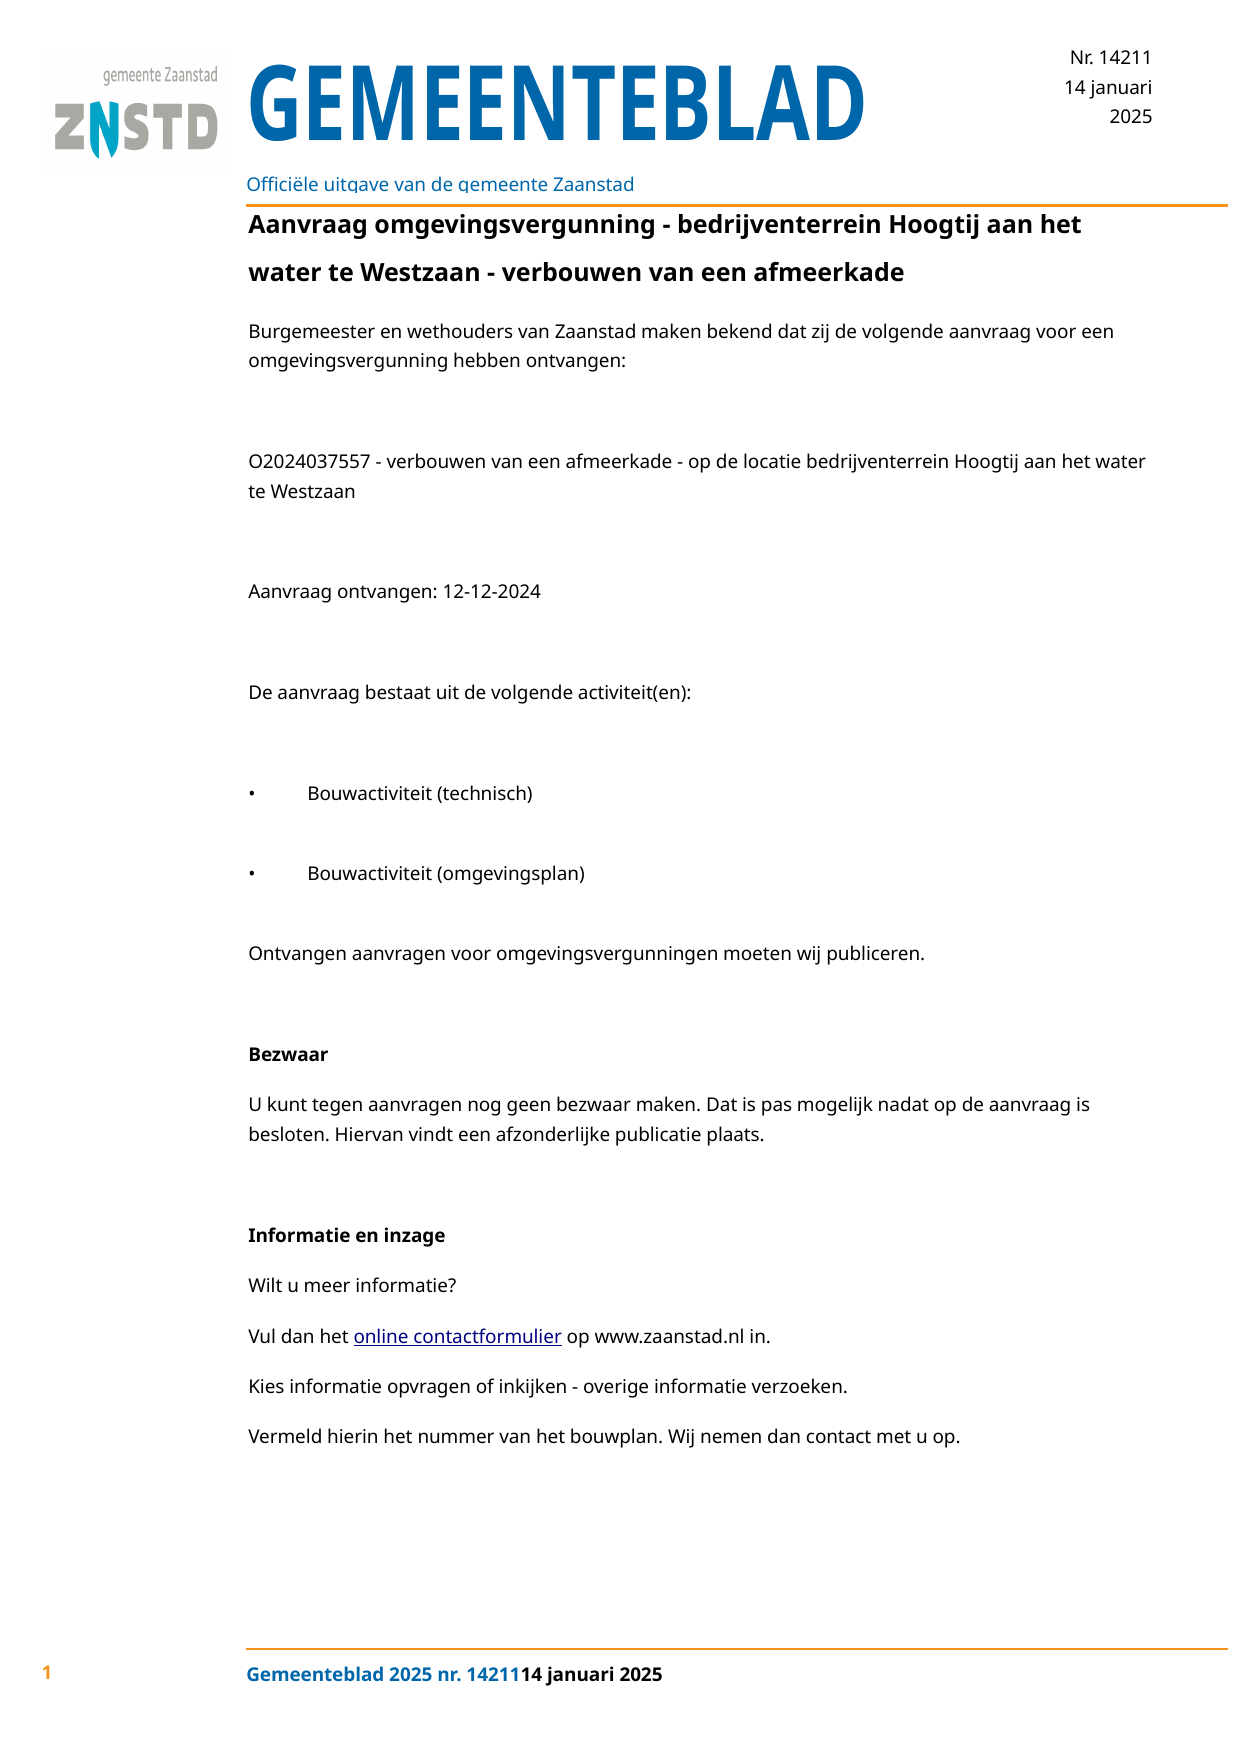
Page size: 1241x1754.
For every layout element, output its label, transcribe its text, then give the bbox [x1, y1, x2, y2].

text Aanvraag ontvangen: 12-12-2024 [248, 579, 1152, 604]
picture [41, 47, 231, 172]
text Bezwaar [248, 1041, 1152, 1067]
text O2024037557 - verbouwen van een afmeerkade - op de locatie bedrijventerrein Hoogtij aan het water te Westzaan [248, 448, 1152, 504]
text De aanvraag bestaat uit de volgende activiteit(en): [248, 679, 1152, 705]
text Kies informatie opvragen of inkijken - overige informatie verzoeken. [248, 1373, 1152, 1399]
list Bouwactiviteit (technisch) [248, 780, 1152, 806]
text U kunt tegen aanvragen nog geen bezwaar maken. Dat is pas mogelijk nadat op de aanvraag is besloten. Hiervan vindt een afzonderlijke publicatie plaats. [248, 1092, 1152, 1147]
text Informatie en inzage [248, 1222, 1152, 1248]
list Bouwactiviteit (omgevingsplan) [248, 860, 1152, 886]
text Ontvangen aanvragen voor omgevingsvergunningen moeten wij publiceren. [248, 940, 1152, 966]
text Wilt u meer informatie? [248, 1272, 1152, 1298]
text Vul dan het online contactformulier op www.zaanstad.nl in. [248, 1323, 1152, 1349]
text Aanvraag omgevingsvergunning - bedrijventerrein Hoogtij aan het water te Westzaan - verbouwen van een afmeerkade [248, 207, 1152, 288]
text Vermeld hierin het nummer van het bouwplan. Wij nemen dan contact met u op. [248, 1424, 1152, 1449]
text Burgemeester en wethouders van Zaanstad maken bekend dat zij de volgende aanvraag voor een omgevingsvergunning hebben ontvangen: [248, 318, 1152, 373]
